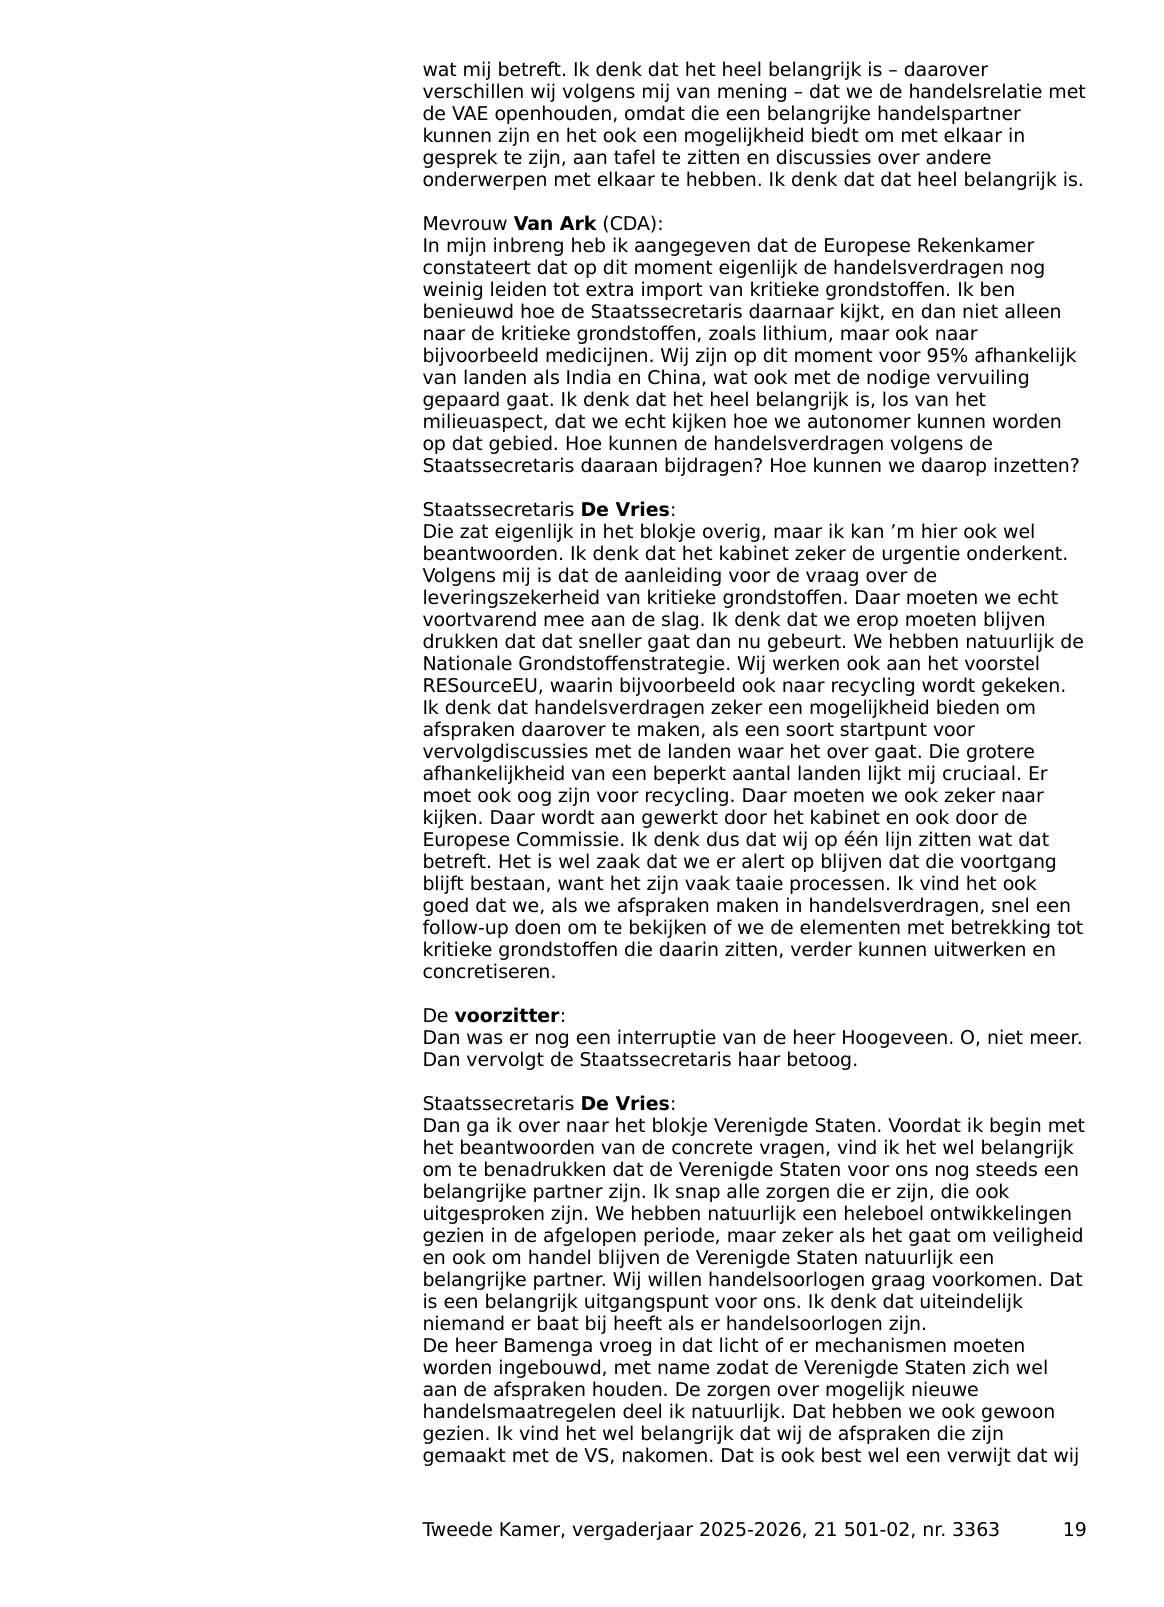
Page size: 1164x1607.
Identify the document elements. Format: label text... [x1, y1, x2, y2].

text In mijn inbreng heb ik aangegeven dat de Europese Rekenkamer constateert dat op dit moment eigenlijk de handelsverdragen nog weinig leiden tot extra import van kritieke grondstoffen. Ik ben benieuwd hoe de Staatssecretaris daarnaar kijkt, en dan niet alleen naar de kritieke grondstoffen, zoals lithium, maar ook naar bijvoorbeeld medicijnen. Wij zijn op dit moment voor 95% afhankelijk van landen als India en China, wat ook met de nodige vervuiling gepaard gaat. Ik denk dat het heel belangrijk is, los van het milieuaspect, dat we echt kijken hoe we autonomer kunnen worden op dat gebied. Hoe kunnen de handelsverdragen volgens de Staatssecretaris daaraan bijdragen? Hoe kunnen we daarop inzetten? [422, 235, 1087, 477]
text De voorzitter: [422, 1005, 1087, 1027]
text Mevrouw Van Ark (CDA): [422, 213, 1087, 235]
text wat mij betreft. Ik denk dat het heel belangrijk is – daarover verschillen wij volgens mij van mening – dat we de handelsrelatie met de VAE openhouden, omdat die een belangrijke handelspartner kunnen zijn en het ook een mogelijkheid biedt om met elkaar in gesprek te zijn, aan tafel te zitten en discussies over andere onderwerpen met elkaar te hebben. Ik denk dat dat heel belangrijk is. [422, 59, 1087, 191]
text Staatssecretaris De Vries: [422, 499, 1087, 521]
text De heer Bamenga vroeg in dat licht of er mechanismen moeten worden ingebouwd, met name zodat de Verenigde Staten zich wel aan de afspraken houden. De zorgen over mogelijk nieuwe handelsmaatregelen deel ik natuurlijk. Dat hebben we ook gewoon gezien. Ik vind het wel belangrijk dat wij de afspraken die zijn gemaakt met de VS, nakomen. Dat is ook best wel een verwijt dat wij [422, 1335, 1087, 1467]
text Dan ga ik over naar het blokje Verenigde Staten. Voordat ik begin met het beantwoorden van de concrete vragen, vind ik het wel belangrijk om te benadrukken dat de Verenigde Staten voor ons nog steeds een belangrijke partner zijn. Ik snap alle zorgen die er zijn, die ook uitgesproken zijn. We hebben natuurlijk een heleboel ontwikkelingen gezien in de afgelopen periode, maar zeker als het gaat om veiligheid en ook om handel blijven de Verenigde Staten natuurlijk een belangrijke partner. Wij willen handelsoorlogen graag voorkomen. Dat is een belangrijk uitgangspunt voor ons. Ik denk dat uiteindelijk niemand er baat bij heeft als er handelsoorlogen zijn. [422, 1115, 1087, 1335]
text Staatssecretaris De Vries: [422, 1093, 1087, 1115]
text Dan was er nog een interruptie van de heer Hoogeveen. O, niet meer. Dan vervolgt de Staatssecretaris haar betoog. [422, 1027, 1087, 1071]
text Die zat eigenlijk in het blokje overig, maar ik kan ’m hier ook wel beantwoorden. Ik denk dat het kabinet zeker de urgentie onderkent. Volgens mij is dat de aanleiding voor de vraag over de leveringszekerheid van kritieke grondstoffen. Daar moeten we echt voortvarend mee aan de slag. Ik denk dat we erop moeten blijven drukken dat dat sneller gaat dan nu gebeurt. We hebben natuurlijk de Nationale Grondstoffenstrategie. Wij werken ook aan het voorstel RESourceEU, waarin bijvoorbeeld ook naar recycling wordt gekeken. Ik denk dat handelsverdragen zeker een mogelijkheid bieden om afspraken daarover te maken, als een soort startpunt voor vervolgdiscussies met de landen waar het over gaat. Die grotere afhankelijkheid van een beperkt aantal landen lijkt mij cruciaal. Er moet ook oog zijn voor recycling. Daar moeten we ook zeker naar kijken. Daar wordt aan gewerkt door het kabinet en ook door de Europese Commissie. Ik denk dus dat wij op één lijn zitten wat dat betreft. Het is wel zaak dat we er alert op blijven dat die voortgang blijft bestaan, want het zijn vaak taaie processen. Ik vind het ook goed dat we, als we afspraken maken in handelsverdragen, snel een follow-up doen om te bekijken of we de elementen met betrekking tot kritieke grondstoffen die daarin zitten, verder kunnen uitwerken en concretiseren. [422, 521, 1087, 983]
